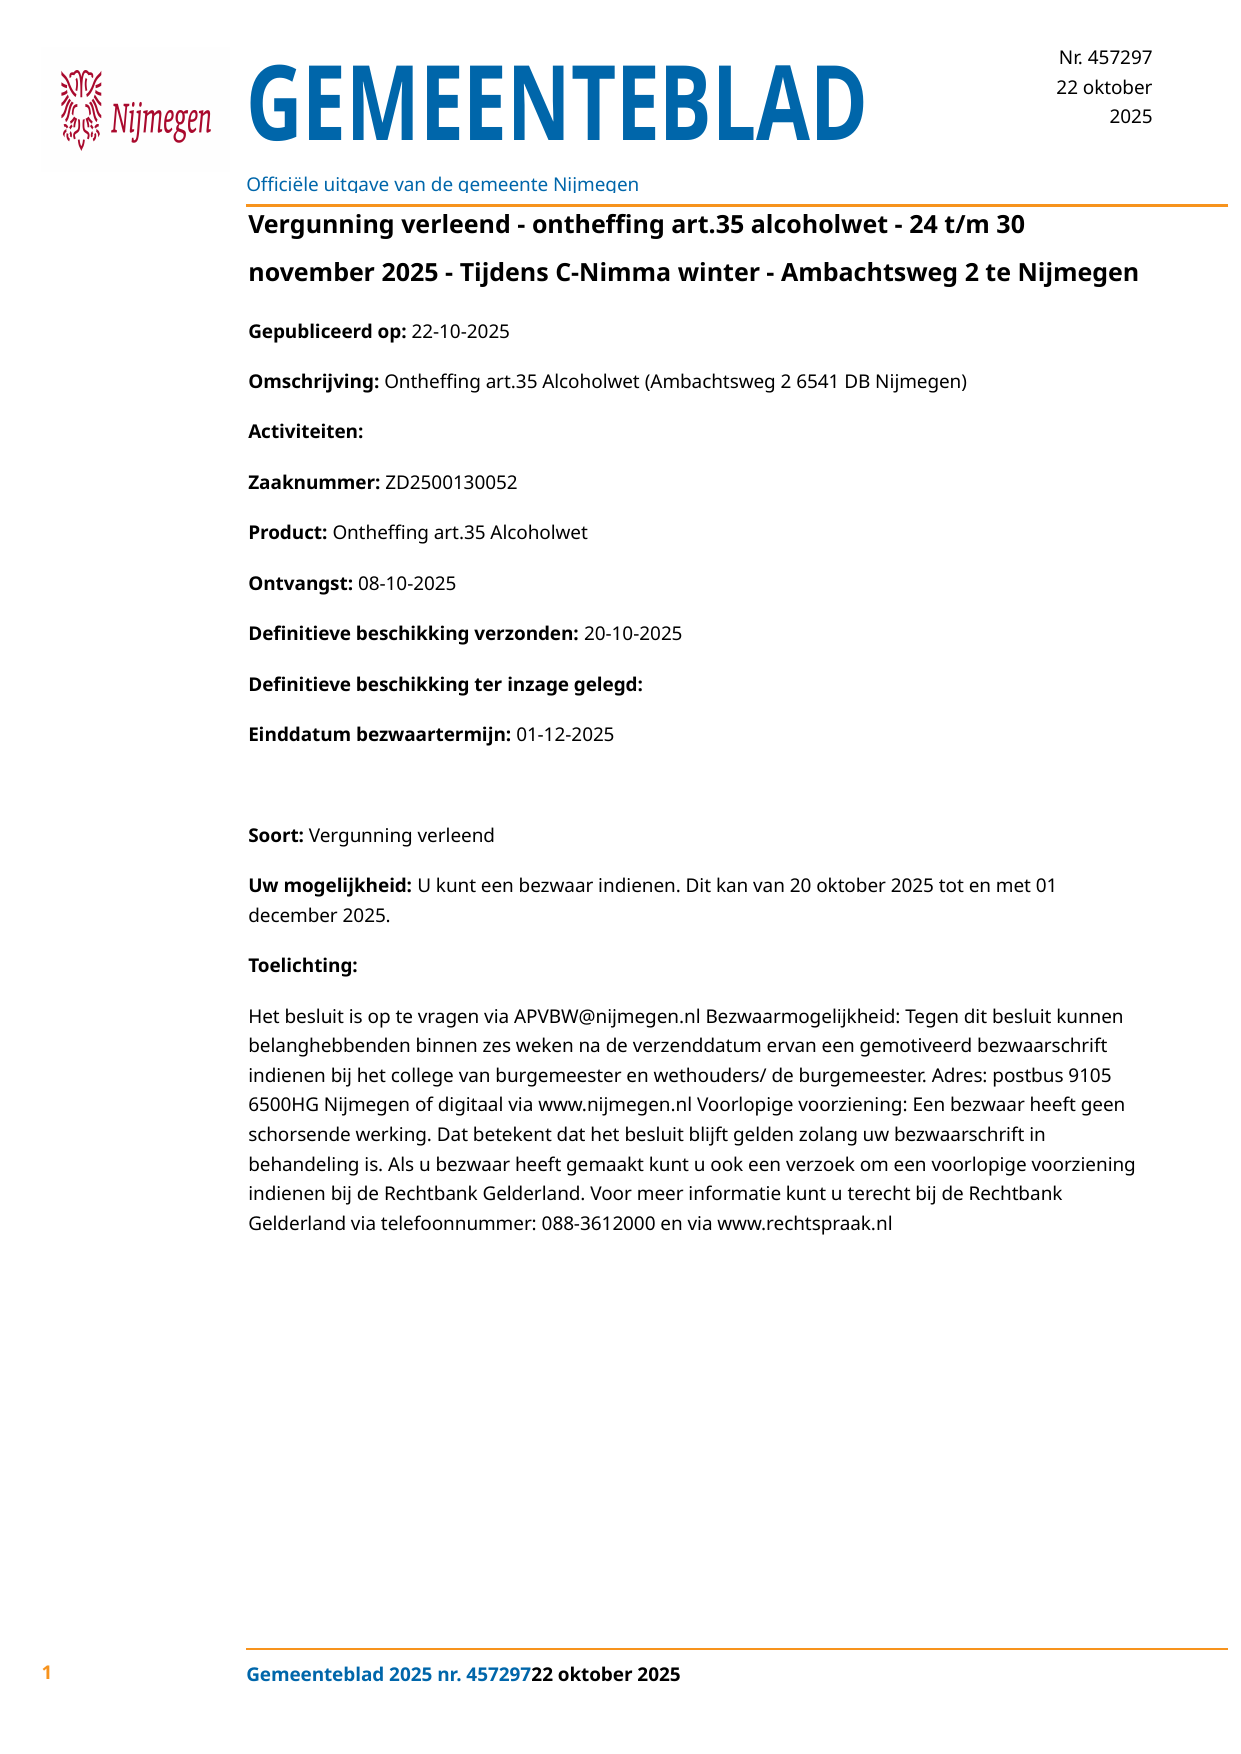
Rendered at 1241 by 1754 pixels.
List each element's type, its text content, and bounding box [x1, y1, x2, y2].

text Omschrijving: Ontheffing art.35 Alcoholwet (Ambachtsweg 2 6541 DB Nijmegen) [248, 368, 1152, 394]
text Zaaknummer: ZD2500130052 [248, 469, 1152, 495]
text Toelichting: [248, 952, 1152, 978]
text Het besluit is op te vragen via APVBW@nijmegen.nl Bezwaarmogelijkheid: Tegen dit besluit kunnen belanghebbenden binnen zes weken na de verzenddatum ervan een gemotiveerd bezwaarschrift indienen bij het college van burgemeester en wethouders/ de burgemeester. Adres: postbus 9105 6500HG Nijmegen of digitaal via www.nijmegen.nl Voorlopige voorziening: Een bezwaar heeft geen schorsende werking. Dat betekent dat het besluit blijft gelden zolang uw bezwaarschrift in behandeling is. Als u bezwaar heeft gemaakt kunt u ook een verzoek om een voorlopige voorziening indienen bij de Rechtbank Gelderland. Voor meer informatie kunt u terecht bij de Rechtbank Gelderland via telefoonnummer: 088-3612000 en via www.rechtspraak.nl [248, 1003, 1152, 1236]
text Product: Ontheffing art.35 Alcoholwet [248, 519, 1152, 545]
text Gepubliceerd op: 22-10-2025 [248, 318, 1152, 344]
text Activiteiten: [248, 419, 1152, 444]
text Definitieve beschikking verzonden: 20-10-2025 [248, 620, 1152, 646]
picture [41, 47, 231, 172]
text Definitieve beschikking ter inzage gelegd: [248, 671, 1152, 697]
text Uw mogelijkheid: U kunt een bezwaar indienen. Dit kan van 20 oktober 2025 tot en met 01 december 2025. [248, 872, 1152, 928]
text Soort: Vergunning verleend [248, 822, 1152, 848]
text Ontvangst: 08-10-2025 [248, 570, 1152, 596]
text Vergunning verleend - ontheffing art.35 alcoholwet - 24 t/m 30 november 2025 - Tijdens C-Nimma winter - Ambachtsweg 2 te Nijmegen [248, 207, 1152, 288]
text Einddatum bezwaartermijn: 01-12-2025 [248, 721, 1152, 747]
